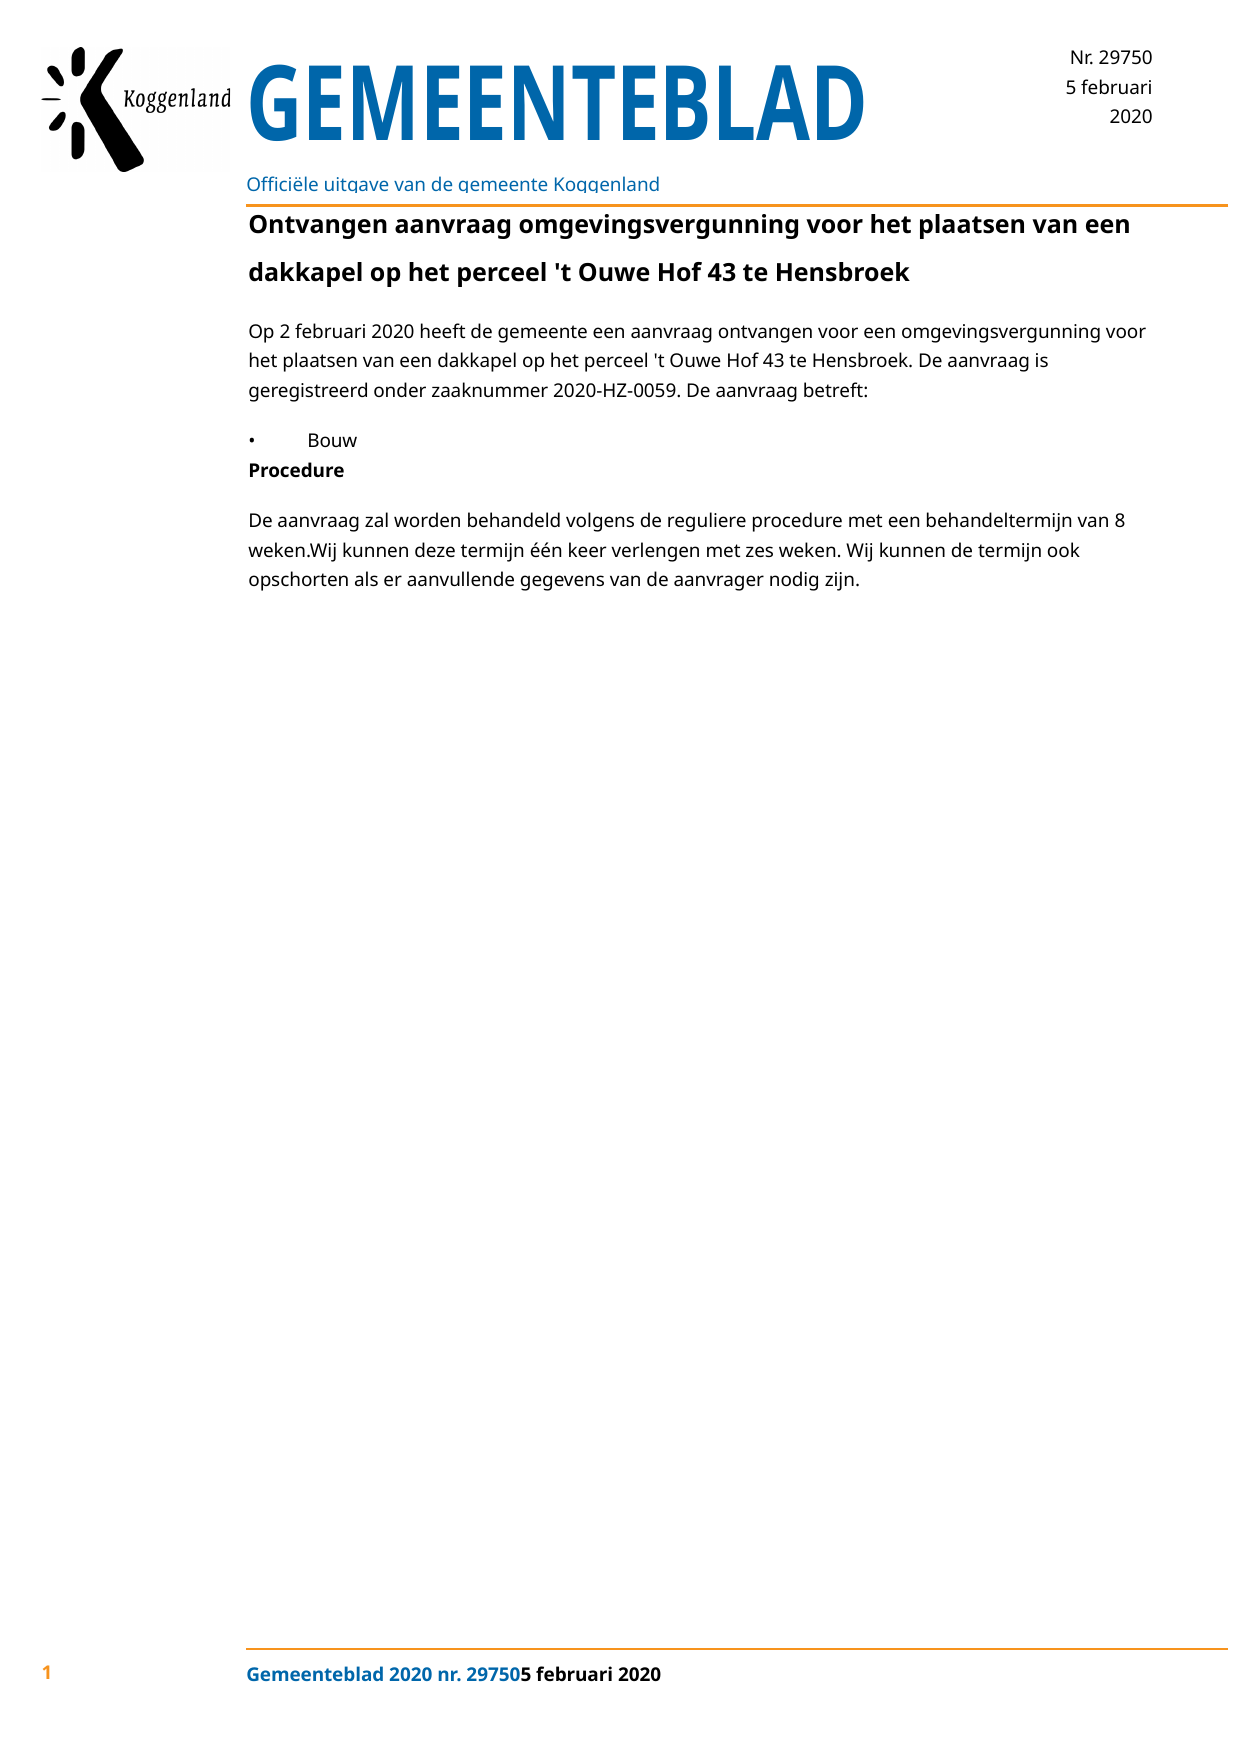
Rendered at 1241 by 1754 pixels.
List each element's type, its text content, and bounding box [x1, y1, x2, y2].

list Bouw [248, 427, 1152, 453]
text Op 2 februari 2020 heeft de gemeente een aanvraag ontvangen voor een omgevingsvergunning voor het plaatsen van een dakkapel op het perceel 't Ouwe Hof 43 te Hensbroek. De aanvraag is geregistreerd onder zaaknummer 2020-HZ-0059. De aanvraag betreft: [248, 318, 1152, 403]
picture [41, 47, 231, 172]
text Ontvangen aanvraag omgevingsvergunning voor het plaatsen van een dakkapel op het perceel 't Ouwe Hof 43 te Hensbroek [248, 207, 1152, 288]
text Procedure [248, 457, 1152, 483]
text De aanvraag zal worden behandeld volgens de reguliere procedure met een behandeltermijn van 8 weken.Wij kunnen deze termijn één keer verlengen met zes weken. Wij kunnen de termijn ook opschorten als er aanvullende gegevens van de aanvrager nodig zijn. [248, 507, 1152, 592]
